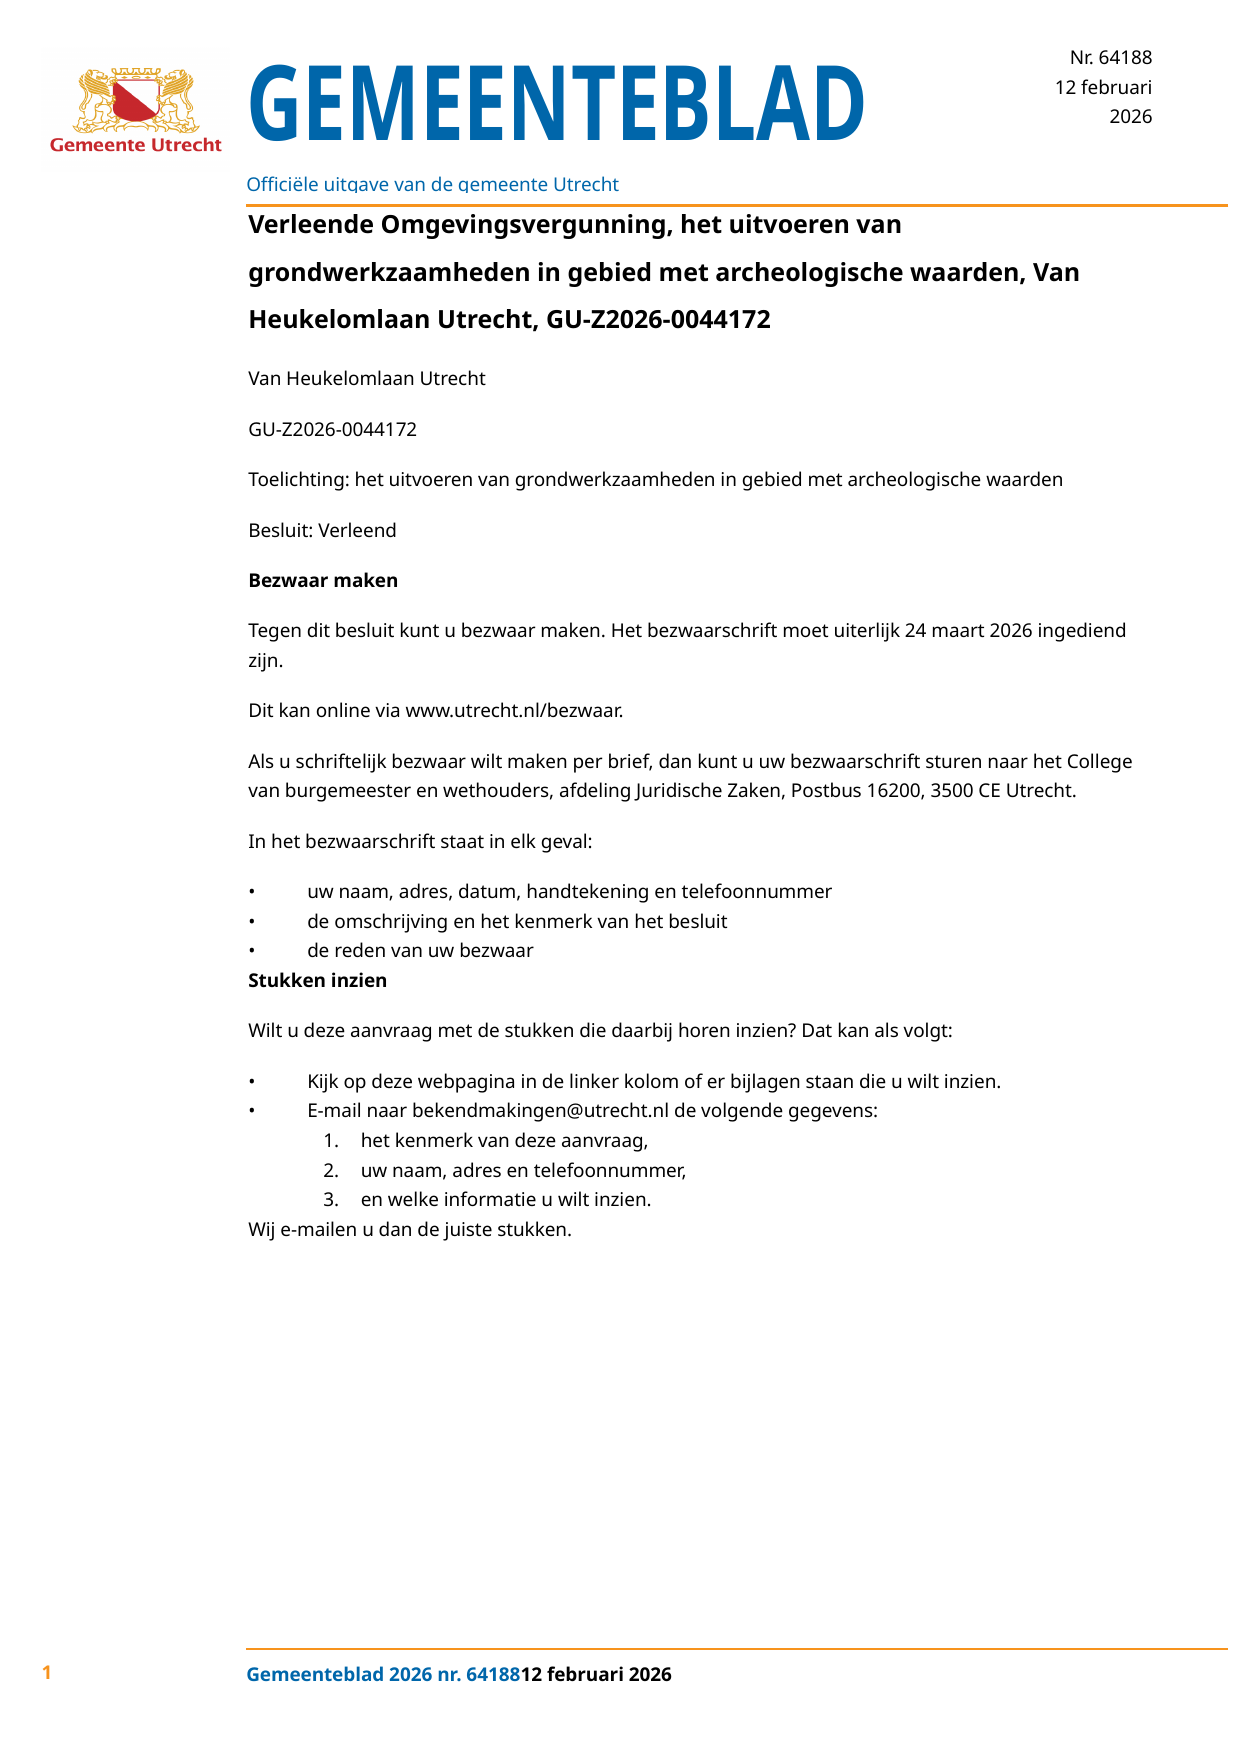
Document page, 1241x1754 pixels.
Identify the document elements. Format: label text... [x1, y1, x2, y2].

list Kijk op deze webpagina in de linker kolom of er bijlagen staan die u wilt inzien. [248, 1068, 1152, 1094]
text Besluit: Verleend [248, 517, 1152, 542]
list de omschrijving en het kenmerk van het besluit [248, 908, 1152, 934]
text Stukken inzien [248, 967, 1152, 993]
text Als u schriftelijk bezwaar wilt maken per brief, dan kunt u uw bezwaarschrift sturen naar het College van burgemeester en wethouders, afdeling Juridische Zaken, Postbus 16200, 3500 CE Utrecht. [248, 748, 1152, 803]
text Tegen dit besluit kunt u bezwaar maken. Het bezwaarschrift moet uiterlijk 24 maart 2026 ingediend zijn. [248, 618, 1152, 673]
list uw naam, adres, datum, handtekening en telefoonnummer [248, 878, 1152, 904]
text Verleende Omgevingsvergunning, het uitvoeren van grondwerkzaamheden in gebied met archeologische waarden, Van Heukelomlaan Utrecht, GU-Z2026-0044172 [248, 207, 1152, 336]
list het kenmerk van deze aanvraag, [323, 1127, 1152, 1153]
text Van Heukelomlaan Utrecht [248, 366, 1152, 391]
list de reden van uw bezwaar [248, 938, 1152, 963]
text In het bezwaarschrift staat in elk geval: [248, 828, 1152, 854]
text Dit kan online via www.utrecht.nl/bezwaar. [248, 698, 1152, 723]
list uw naam, adres en telefoonnummer, [323, 1157, 1152, 1182]
text Toelichting: het uitvoeren van grondwerkzaamheden in gebied met archeologische waarden [248, 466, 1152, 492]
text GU-Z2026-0044172 [248, 416, 1152, 442]
list E-mail naar bekendmakingen@utrecht.nl de volgende gegevens: [248, 1098, 1152, 1123]
text Wilt u deze aanvraag met de stukken die daarbij horen inzien? Dat kan als volgt: [248, 1018, 1152, 1043]
text Bezwaar maken [248, 567, 1152, 593]
picture [41, 47, 231, 172]
text Wij e-mailen u dan de juiste stukken. [248, 1216, 1152, 1242]
list en welke informatie u wilt inzien. [323, 1186, 1152, 1212]
